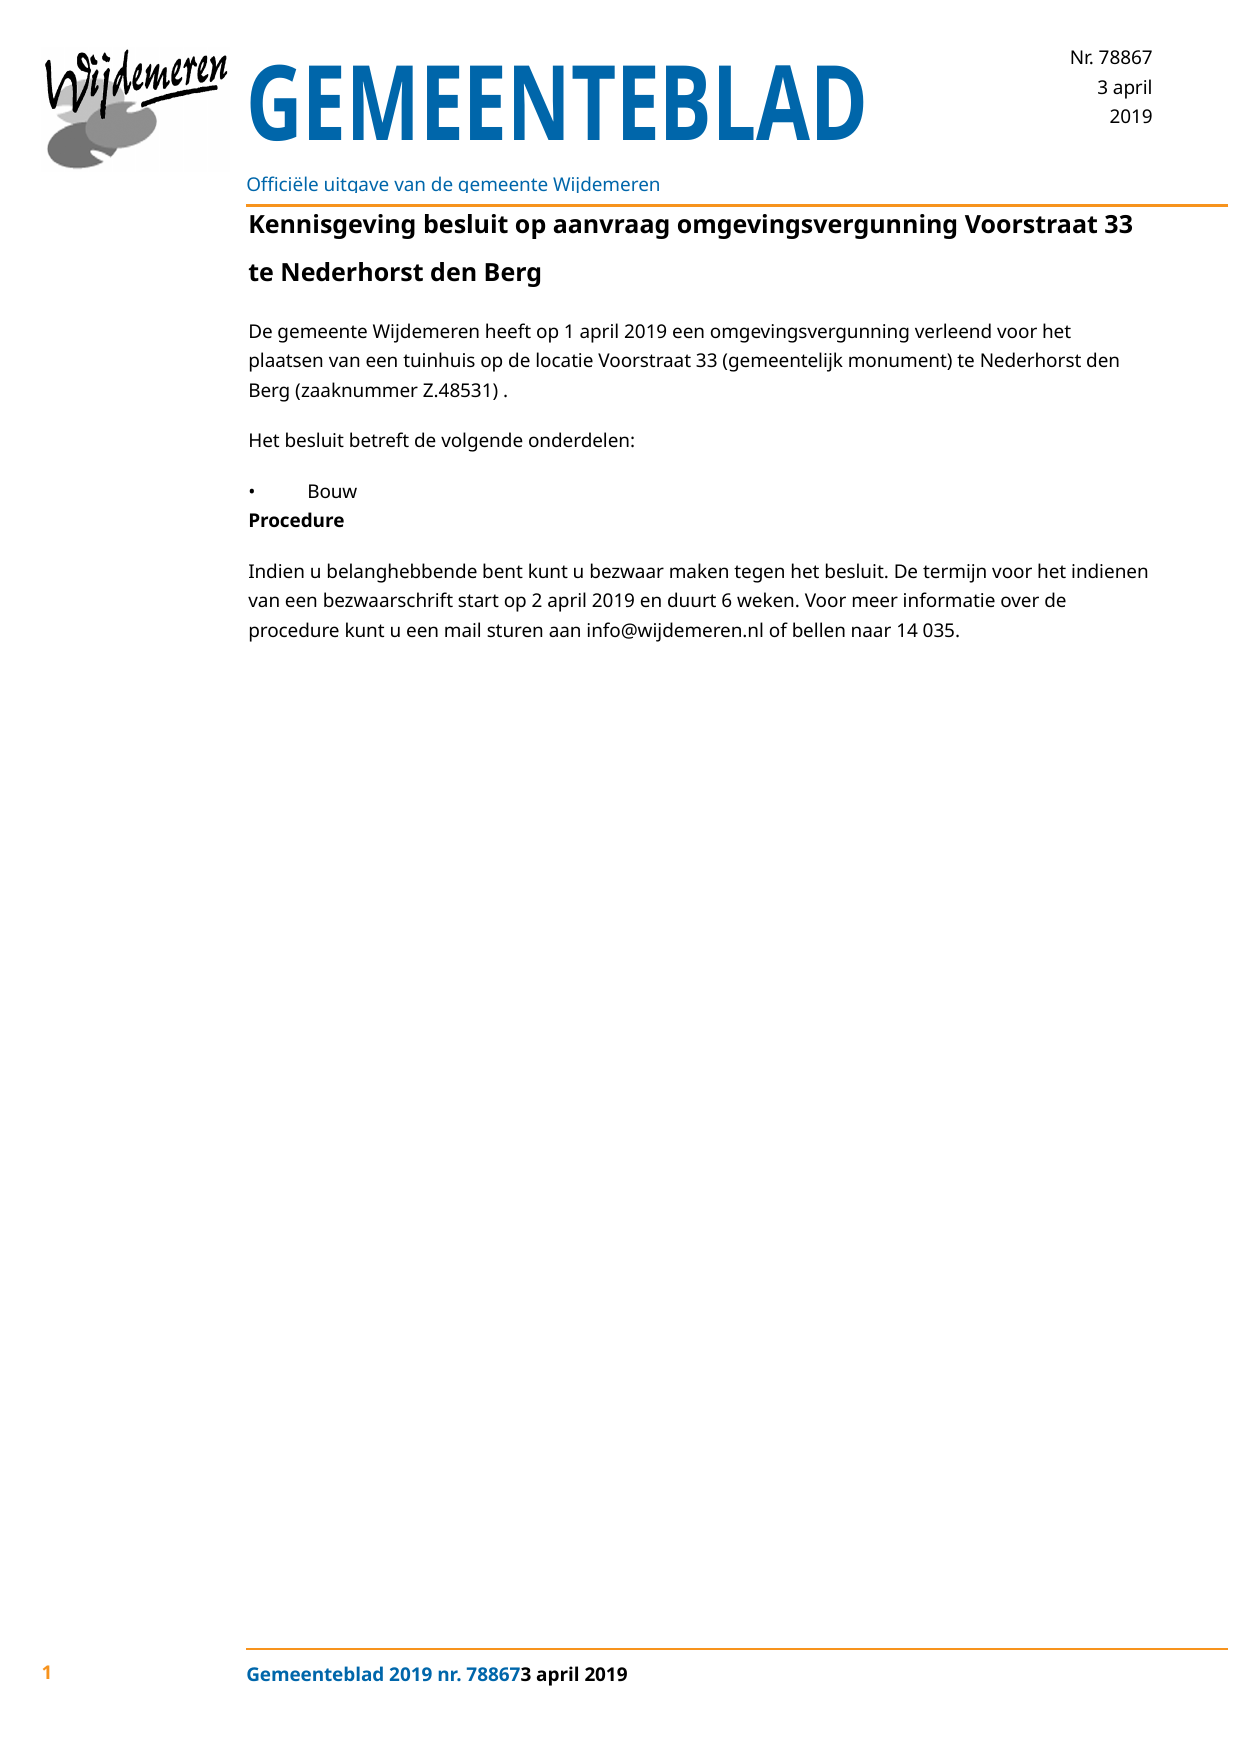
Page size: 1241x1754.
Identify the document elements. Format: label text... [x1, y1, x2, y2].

text Het besluit betreft de volgende onderdelen: [248, 427, 1152, 453]
text Indien u belanghebbende bent kunt u bezwaar maken tegen het besluit. De termijn voor het indienen van een bezwaarschrift start op 2 april 2019 en duurt 6 weken. Voor meer informatie over de procedure kunt u een mail sturen aan info@wijdemeren.nl of bellen naar 14 035. [248, 558, 1152, 643]
picture [41, 47, 231, 172]
text Kennisgeving besluit op aanvraag omgevingsvergunning Voorstraat 33 te Nederhorst den Berg [248, 207, 1152, 288]
text Procedure [248, 507, 1152, 533]
list Bouw [248, 478, 1152, 504]
text De gemeente Wijdemeren heeft op 1 april 2019 een omgevingsvergunning verleend voor het plaatsen van een tuinhuis op de locatie Voorstraat 33 (gemeentelijk monument) te Nederhorst den Berg (zaaknummer Z.48531) . [248, 318, 1152, 403]
